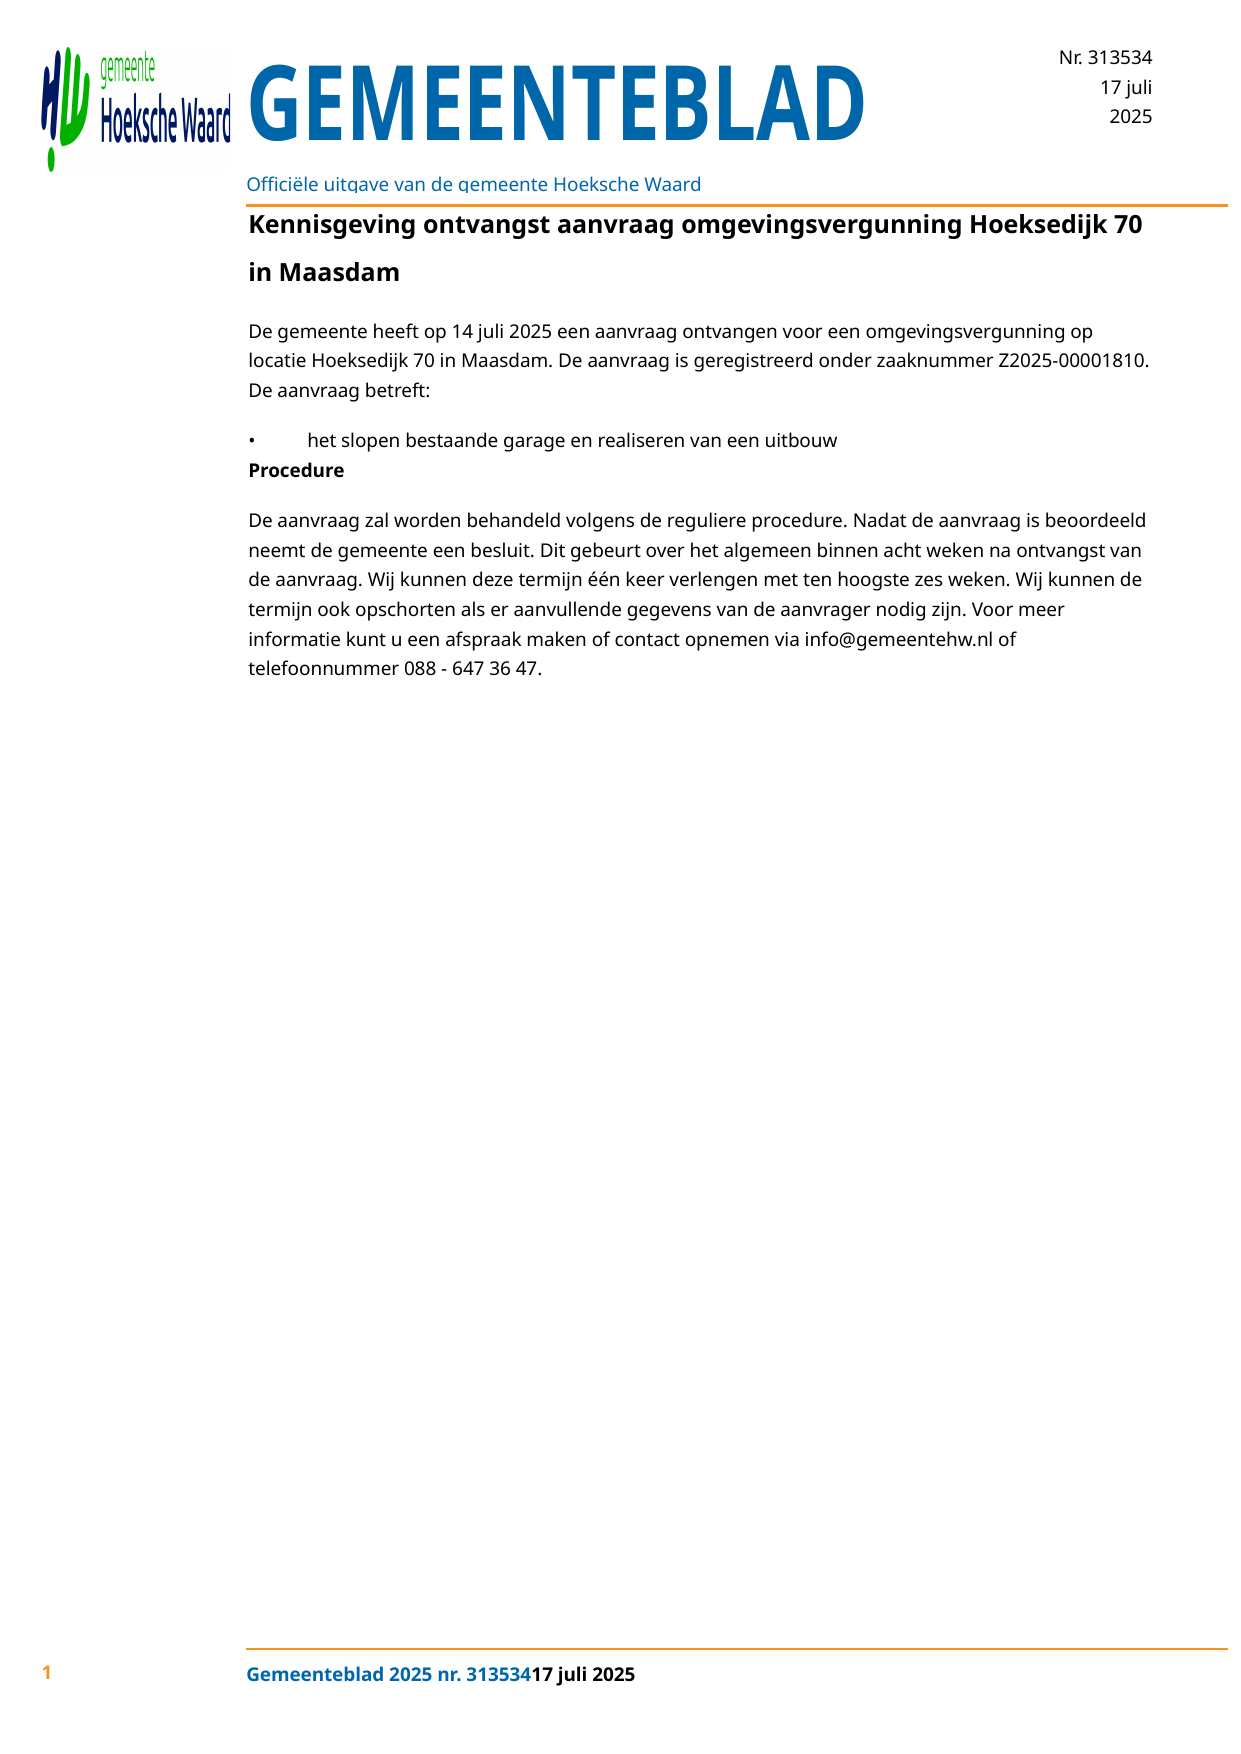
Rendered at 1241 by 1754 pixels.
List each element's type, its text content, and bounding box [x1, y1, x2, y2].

text Procedure [248, 457, 1152, 483]
list het slopen bestaande garage en realiseren van een uitbouw [248, 427, 1152, 453]
text Kennisgeving ontvangst aanvraag omgevingsvergunning Hoeksedijk 70 in Maasdam [248, 207, 1152, 288]
picture [41, 47, 231, 172]
text De aanvraag zal worden behandeld volgens de reguliere procedure. Nadat de aanvraag is beoordeeld neemt de gemeente een besluit. Dit gebeurt over het algemeen binnen acht weken na ontvangst van de aanvraag. Wij kunnen deze termijn één keer verlengen met ten hoogste zes weken. Wij kunnen de termijn ook opschorten als er aanvullende gegevens van de aanvrager nodig zijn. Voor meer informatie kunt u een afspraak maken of contact opnemen via info@gemeentehw.nl of telefoonnummer 088 - 647 36 47. [248, 507, 1152, 681]
text De gemeente heeft op 14 juli 2025 een aanvraag ontvangen voor een omgevingsvergunning op locatie Hoeksedijk 70 in Maasdam. De aanvraag is geregistreerd onder zaaknummer Z2025-00001810. De aanvraag betreft: [248, 318, 1152, 403]
